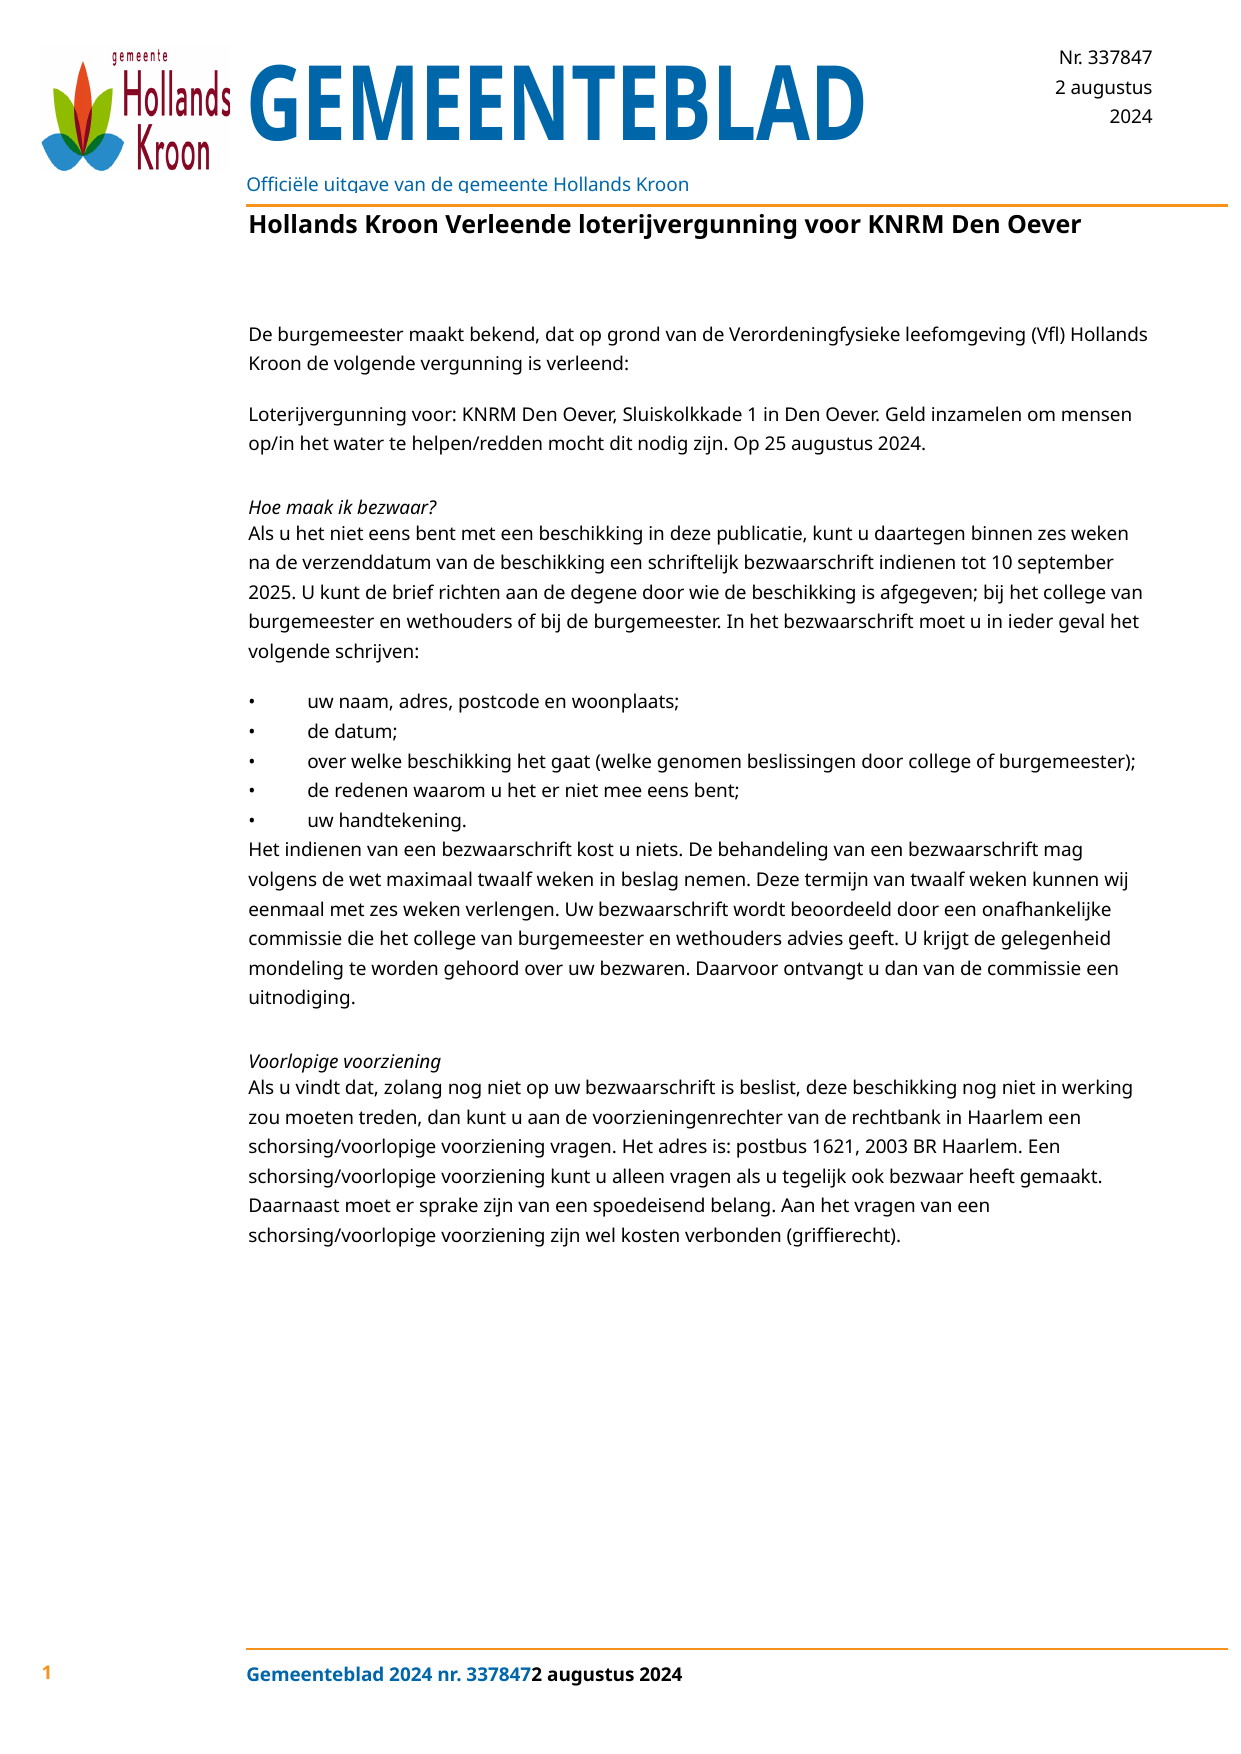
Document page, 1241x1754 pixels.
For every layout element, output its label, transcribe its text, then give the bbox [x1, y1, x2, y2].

text Voorlopige voorziening [248, 1048, 1152, 1074]
text Als u vindt dat, zolang nog niet op uw bezwaarschrift is beslist, deze beschikking nog niet in werking zou moeten treden, dan kunt u aan de voorzieningenrechter van de rechtbank in Haarlem een schorsing/voorlopige voorziening vragen. Het adres is: postbus 1621, 2003 BR Haarlem. Een schorsing/voorlopige voorziening kunt u alleen vragen als u tegelijk ook bezwaar heeft gemaakt. Daarnaast moet er sprake zijn van een spoedeisend belang. Aan het vragen van een schorsing/voorlopige voorziening zijn wel kosten verbonden (griffierecht). [248, 1074, 1152, 1248]
text Hoe maak ik bezwaar? [248, 494, 1152, 520]
text Als u het niet eens bent met een beschikking in deze publicatie, kunt u daartegen binnen zes weken na de verzenddatum van de beschikking een schriftelijk bezwaarschrift indienen tot 10 september 2025. U kunt de brief richten aan de degene door wie de beschikking is afgegeven; bij het college van burgemeester en wethouders of bij de burgemeester. In het bezwaarschrift moet u in ieder geval het volgende schrijven: [248, 520, 1152, 664]
text Loterijvergunning voor: KNRM Den Oever, Sluiskolkkade 1 in Den Oever. Geld inzamelen om mensen op/in het water te helpen/redden mocht dit nodig zijn. Op 25 augustus 2024. [248, 401, 1152, 456]
text Het indienen van een bezwaarschrift kost u niets. De behandeling van een bezwaarschrift mag volgens de wet maximaal twaalf weken in beslag nemen. Deze termijn van twaalf weken kunnen wij eenmaal met zes weken verlengen. Uw bezwaarschrift wordt beoordeeld door een onafhankelijke commissie die het college van burgemeester en wethouders advies geeft. U krijgt de gelegenheid mondeling te worden gehoord over uw bezwaren. Daarvoor ontvangt u dan van de commissie een uitnodiging. [248, 837, 1152, 1010]
picture [41, 47, 231, 172]
text De burgemeester maakt bekend, dat op grond van de Verordeningfysieke leefomgeving (Vfl) Hollands Kroon de volgende vergunning is verleend: [248, 321, 1152, 376]
text Hollands Kroon Verleende loterijvergunning voor KNRM Den Oever [248, 207, 1152, 241]
list de redenen waarom u het er niet mee eens bent; [248, 777, 1152, 803]
list uw naam, adres, postcode en woonplaats; [248, 689, 1152, 714]
list de datum; [248, 718, 1152, 744]
list over welke beschikking het gaat (welke genomen beslissingen door college of burgemeester); [248, 748, 1152, 774]
list uw handtekening. [248, 807, 1152, 833]
